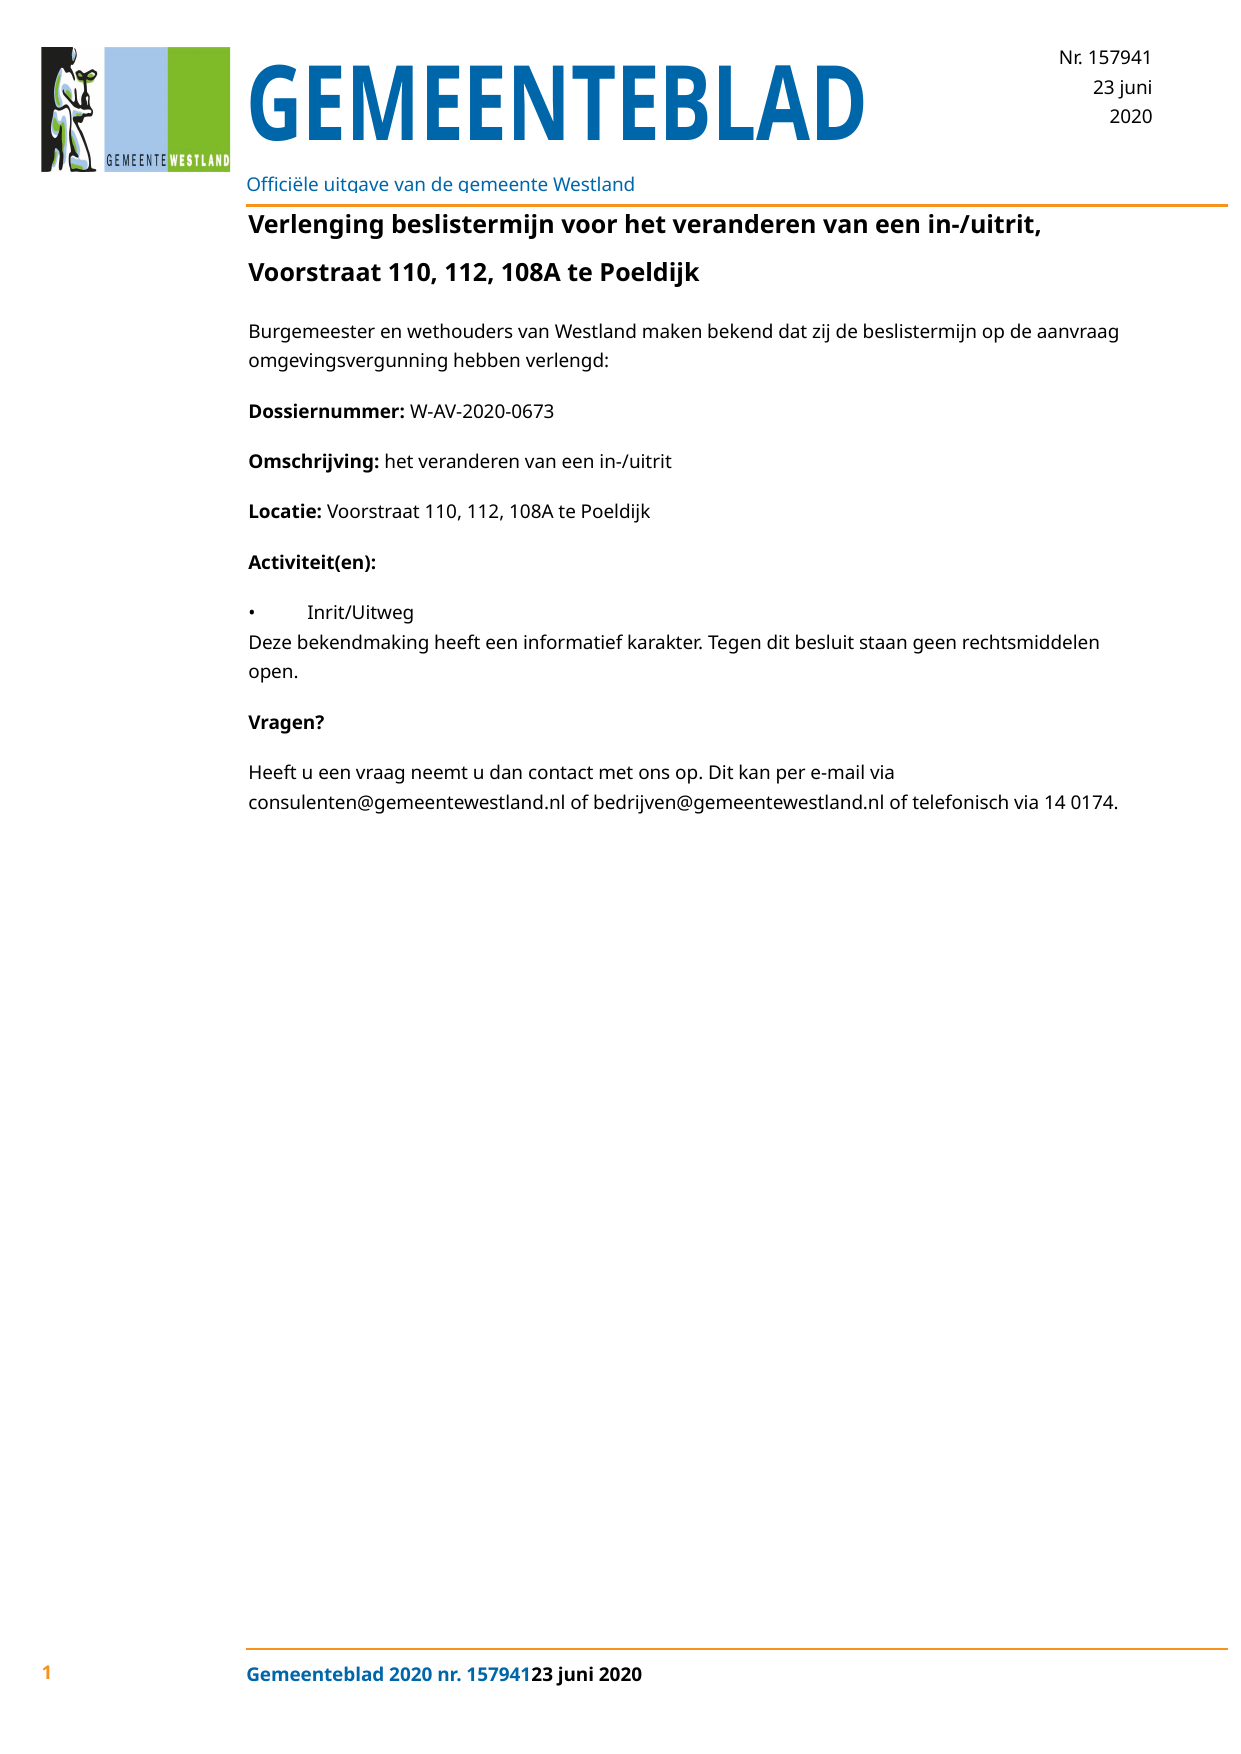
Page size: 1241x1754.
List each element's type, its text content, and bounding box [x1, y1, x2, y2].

text Vragen? [248, 709, 1152, 735]
text Heeft u een vraag neemt u dan contact met ons op. Dit kan per e-mail via consulenten@gemeentewestland.nl of bedrijven@gemeentewestland.nl of telefonisch via 14 0174. [248, 759, 1152, 815]
text Dossiernummer: W-AV-2020-0673 [248, 398, 1152, 424]
picture [41, 47, 231, 172]
text Omschrijving: het veranderen van een in-/uitrit [248, 448, 1152, 474]
text Deze bekendmaking heeft een informatief karakter. Tegen dit besluit staan geen rechtsmiddelen open. [248, 629, 1152, 684]
text Locatie: Voorstraat 110, 112, 108A te Poeldijk [248, 499, 1152, 524]
text Activiteit(en): [248, 549, 1152, 575]
text Verlenging beslistermijn voor het veranderen van een in-/uitrit, Voorstraat 110, 112, 108A te Poeldijk [248, 207, 1152, 288]
text Burgemeester en wethouders van Westland maken bekend dat zij de beslistermijn op de aanvraag omgevingsvergunning hebben verlengd: [248, 318, 1152, 373]
list Inrit/Uitweg [248, 599, 1152, 625]
